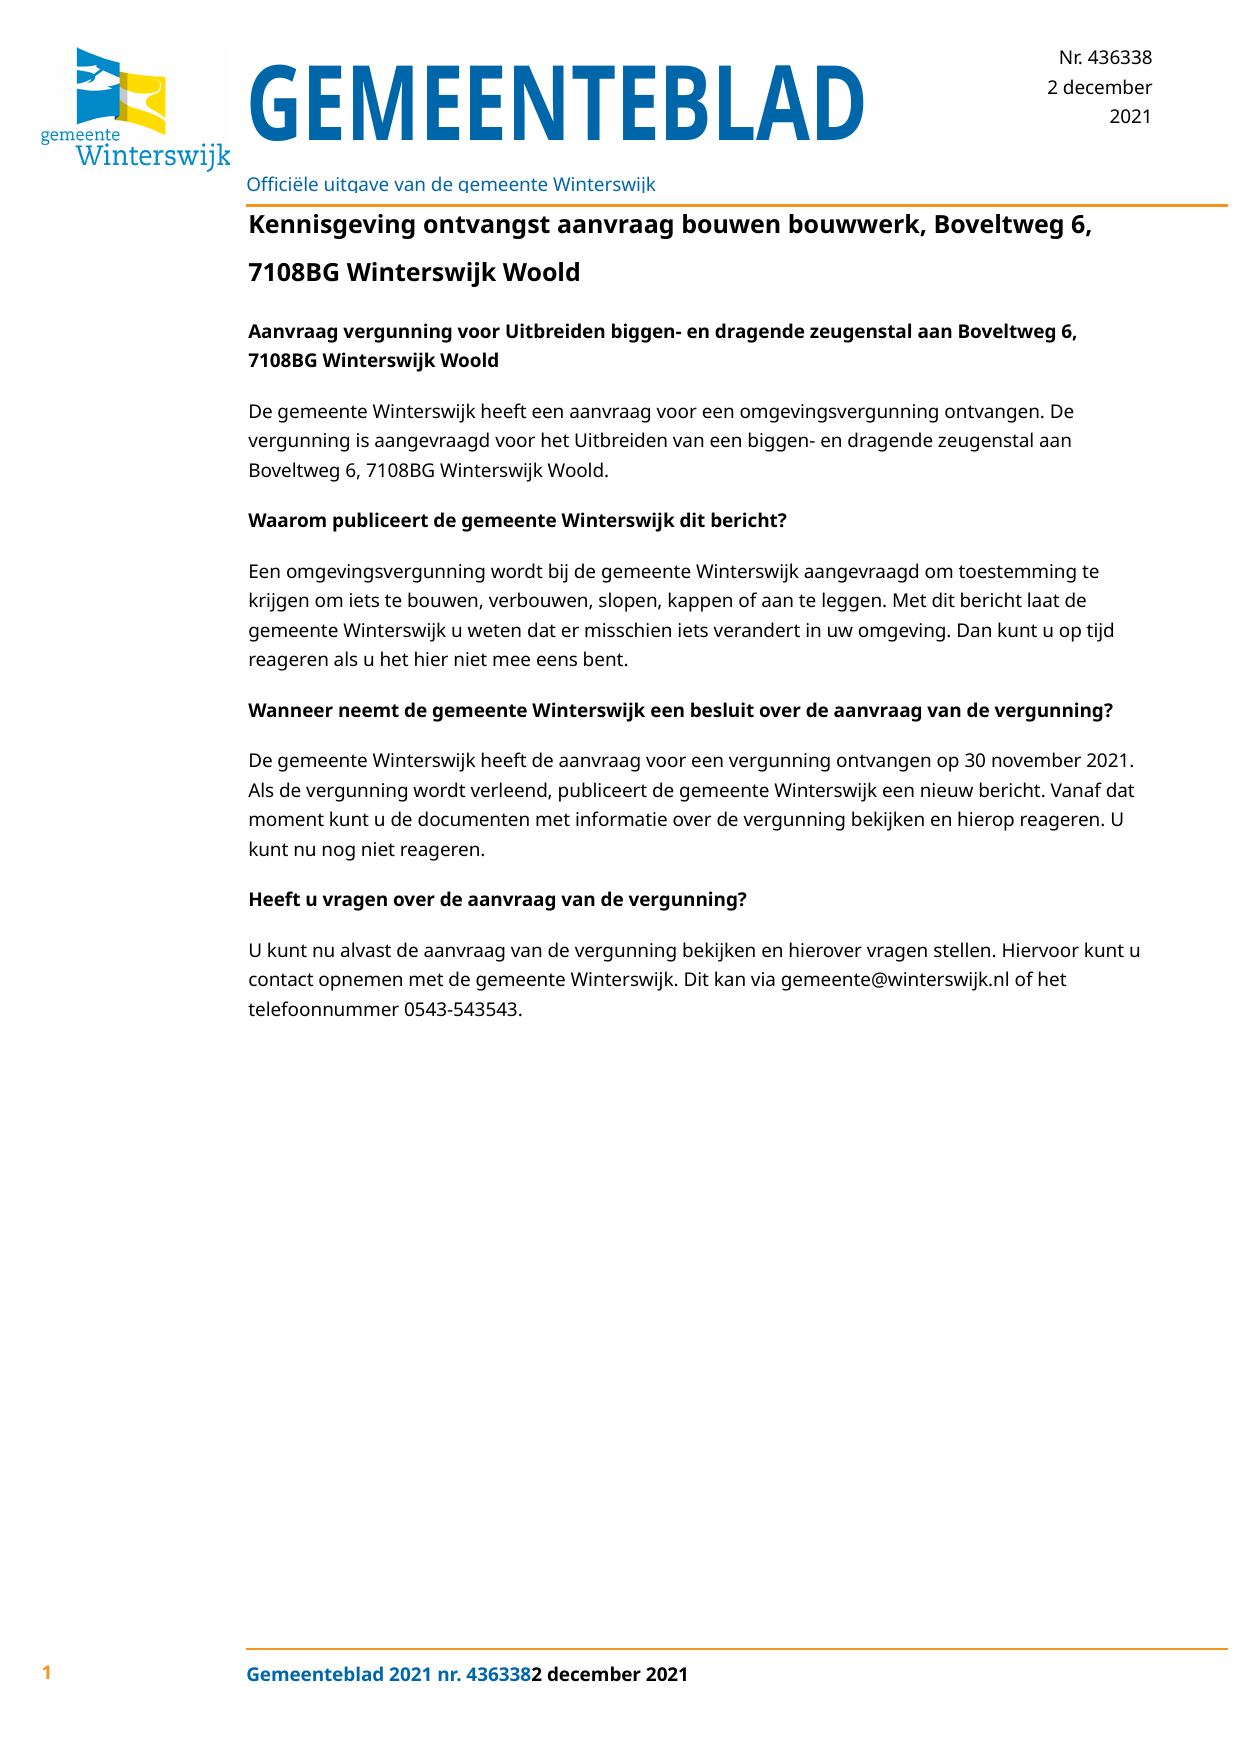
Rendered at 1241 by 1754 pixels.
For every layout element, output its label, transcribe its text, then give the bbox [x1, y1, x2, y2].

text De gemeente Winterswijk heeft de aanvraag voor een vergunning ontvangen op 30 november 2021. Als de vergunning wordt verleend, publiceert de gemeente Winterswijk een nieuw bericht. Vanaf dat moment kunt u de documenten met informatie over de vergunning bekijken en hierop reageren. U kunt nu nog niet reageren. [248, 747, 1152, 862]
text Heeft u vragen over de aanvraag van de vergunning? [248, 887, 1152, 912]
text Waarom publiceert de gemeente Winterswijk dit bericht? [248, 507, 1152, 533]
text Wanneer neemt de gemeente Winterswijk een besluit over de aanvraag van de vergunning? [248, 697, 1152, 723]
text De gemeente Winterswijk heeft een aanvraag voor een omgevingsvergunning ontvangen. De vergunning is aangevraagd voor het Uitbreiden van een biggen- en dragende zeugenstal aan Boveltweg 6, 7108BG Winterswijk Woold. [248, 398, 1152, 483]
text Aanvraag vergunning voor Uitbreiden biggen- en dragende zeugenstal aan Boveltweg 6, 7108BG Winterswijk Woold [248, 318, 1152, 373]
picture [225, 153, 231, 162]
text U kunt nu alvast de aanvraag van de vergunning bekijken en hierover vragen stellen. Hiervoor kunt u contact opnemen met de gemeente Winterswijk. Dit kan via gemeente@winterswijk.nl of het telefoonnummer 0543-543543. [248, 937, 1152, 1022]
picture [41, 47, 231, 172]
text Een omgevingsvergunning wordt bij de gemeente Winterswijk aangevraagd om toestemming te krijgen om iets te bouwen, verbouwen, slopen, kappen of aan te leggen. Met dit bericht laat de gemeente Winterswijk u weten dat er misschien iets verandert in uw omgeving. Dan kunt u op tijd reageren als u het hier niet mee eens bent. [248, 558, 1152, 672]
text Kennisgeving ontvangst aanvraag bouwen bouwwerk, Boveltweg 6, 7108BG Winterswijk Woold [248, 207, 1152, 288]
